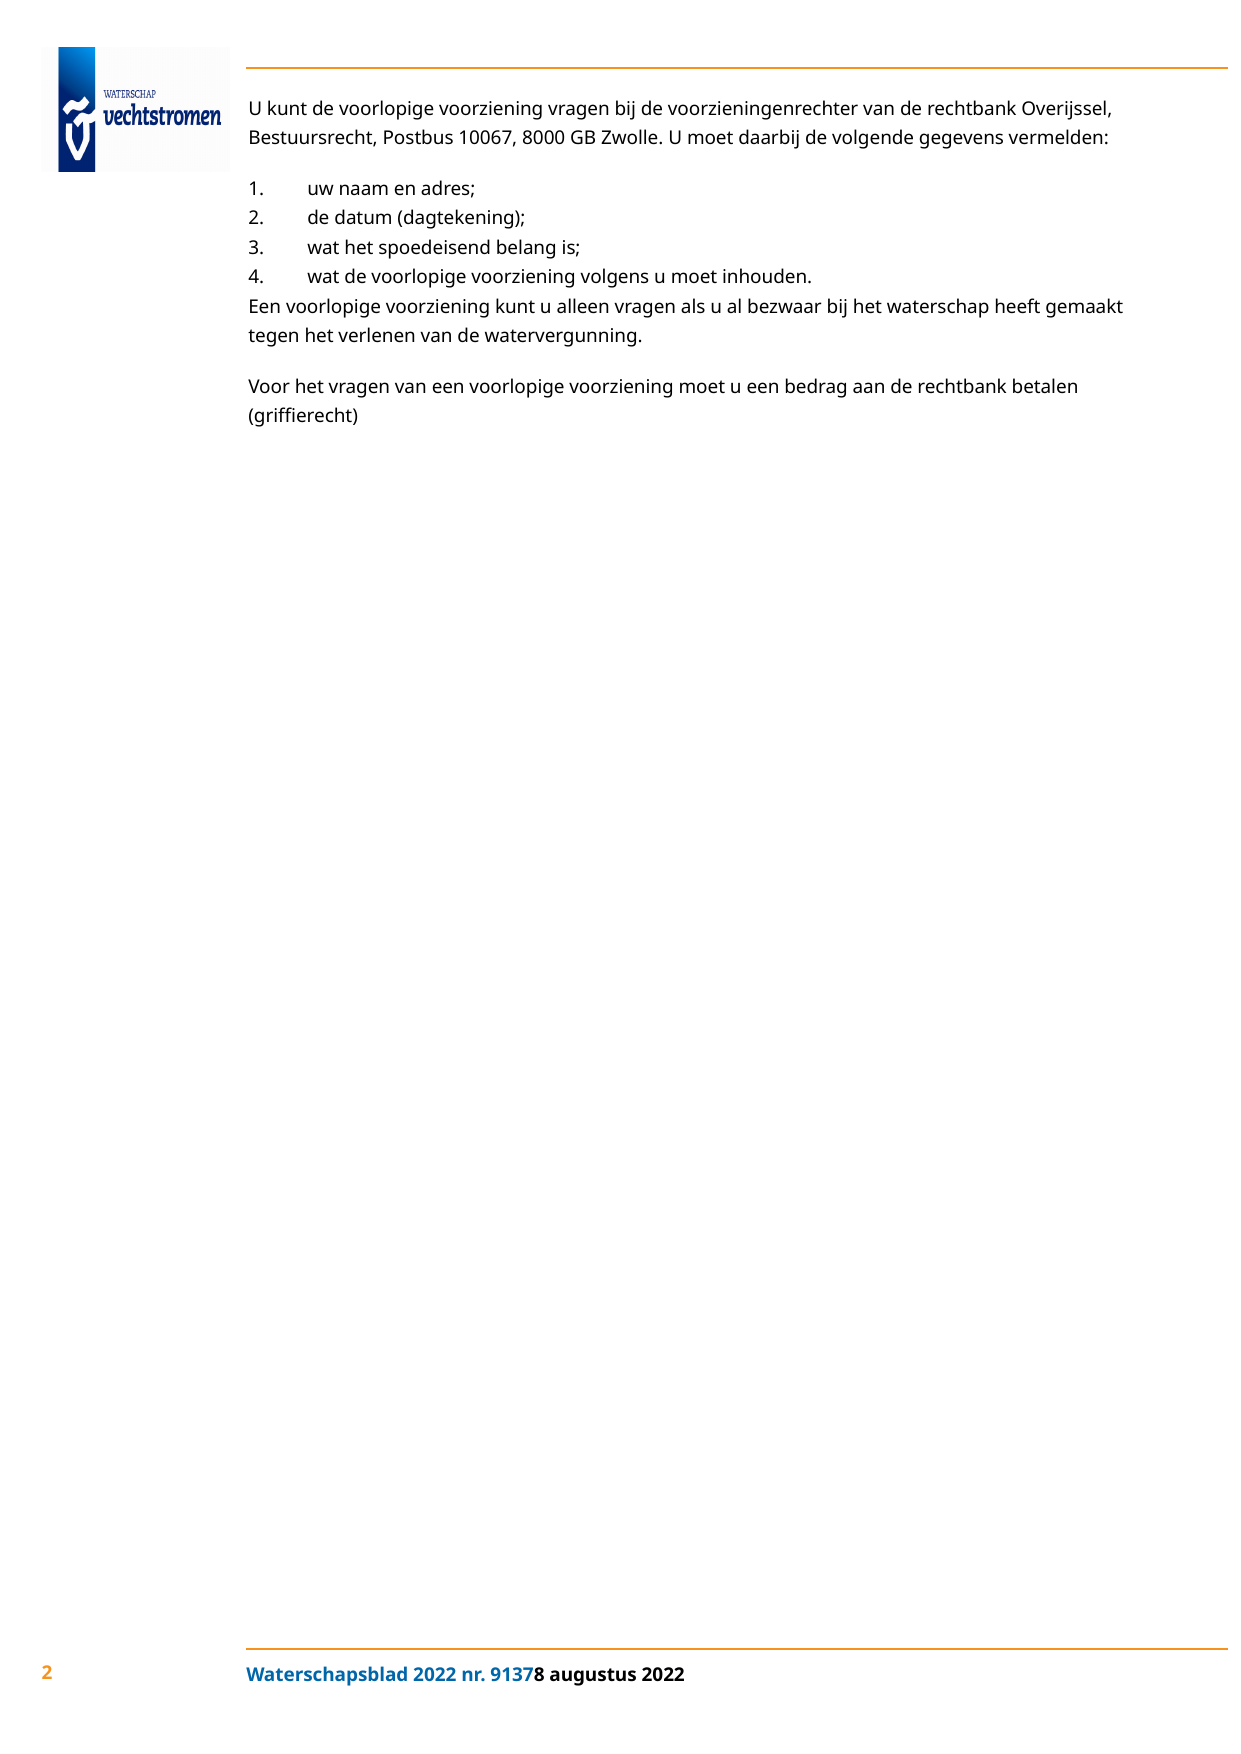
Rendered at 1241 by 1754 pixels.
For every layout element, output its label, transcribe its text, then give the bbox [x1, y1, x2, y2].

list wat het spoedeisend belang is; [248, 234, 1152, 260]
list uw naam en adres; [248, 175, 1152, 201]
list de datum (dagtekening); [248, 204, 1152, 230]
text Een voorlopige voorziening kunt u alleen vragen als u al bezwaar bij het waterschap heeft gemaakt tegen het verlenen van de watervergunning. [248, 293, 1152, 348]
picture [41, 47, 231, 172]
list wat de voorlopige voorziening volgens u moet inhouden. [248, 263, 1152, 289]
text Voor het vragen van een voorlopige voorziening moet u een bedrag aan de rechtbank betalen (griffierecht) [248, 373, 1152, 428]
text U kunt de voorlopige voorziening vragen bij de voorzieningenrechter van de rechtbank Overijssel, Bestuursrecht, Postbus 10067, 8000 GB Zwolle. U moet daarbij de volgende gegevens vermelden: [248, 95, 1152, 150]
